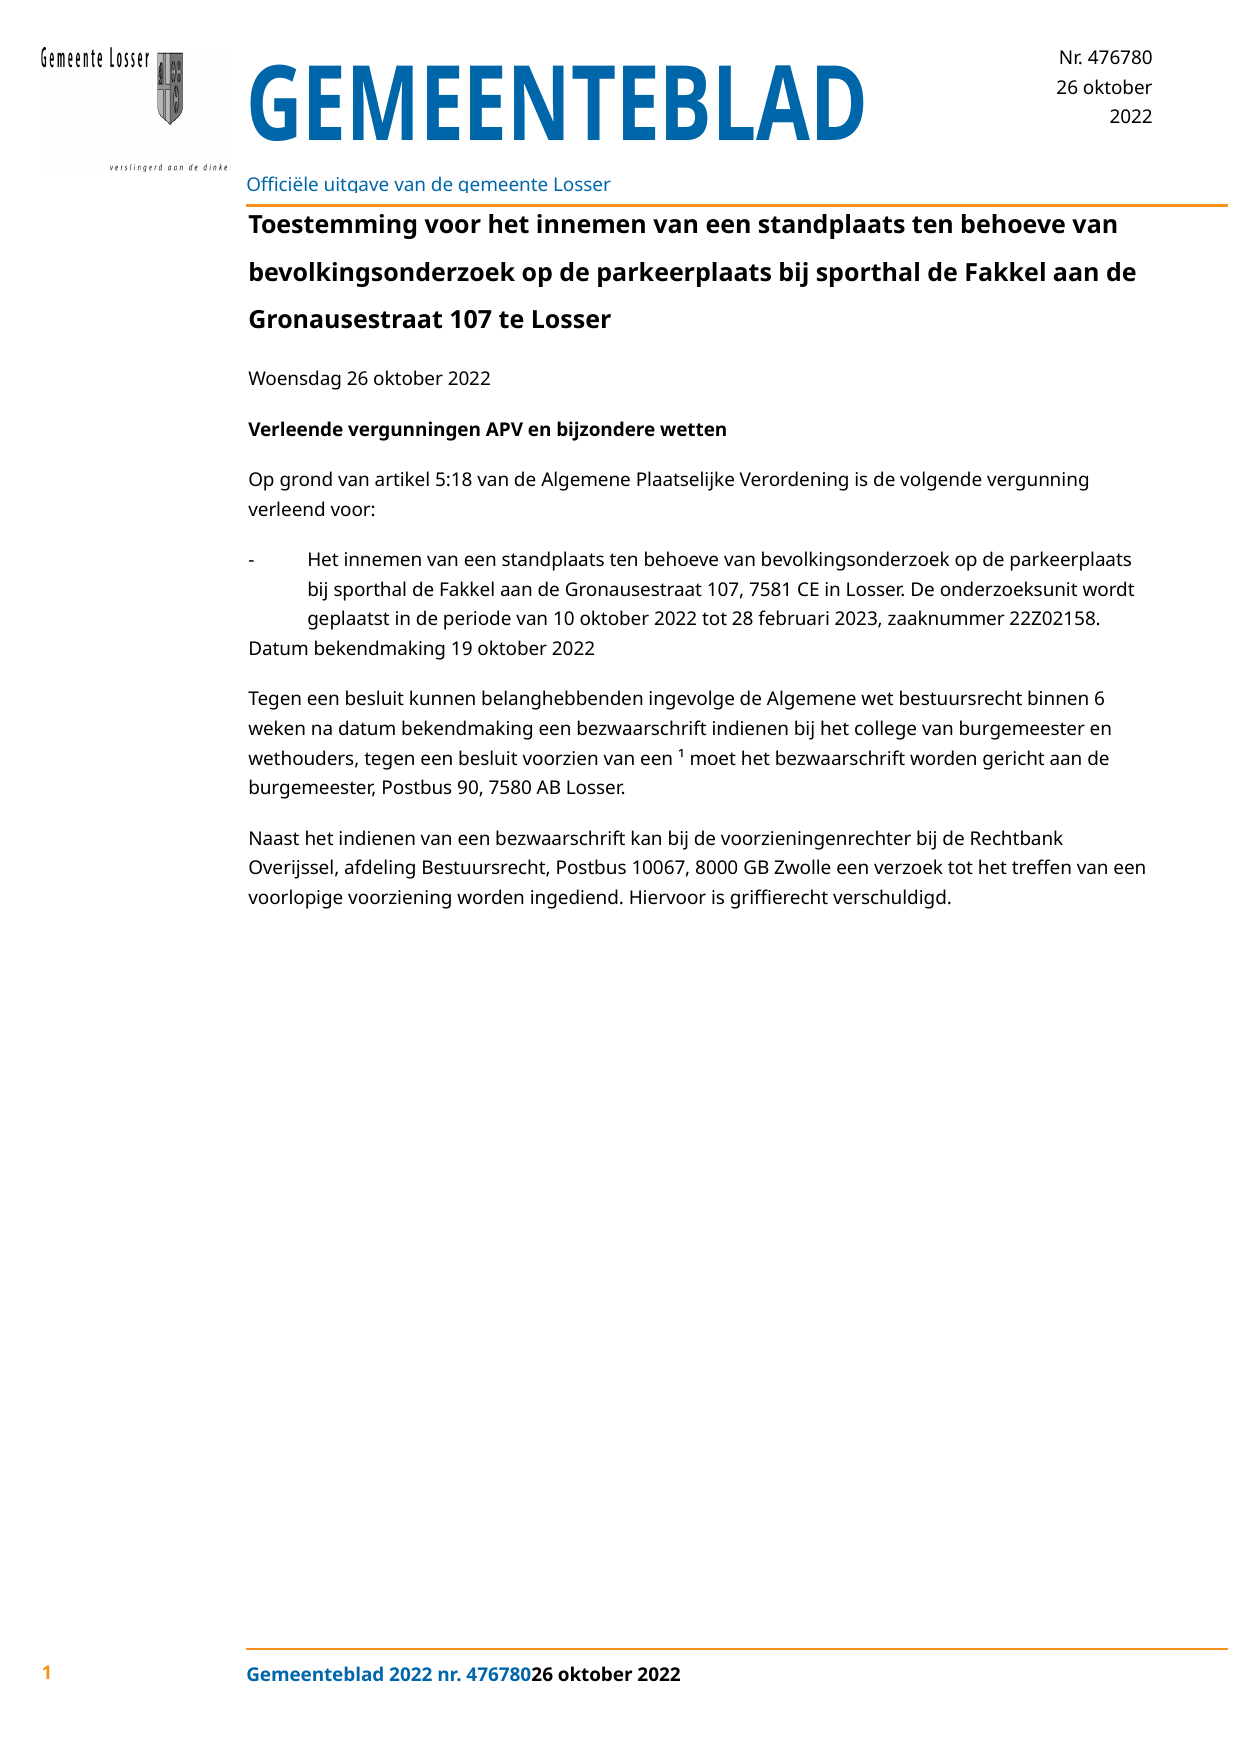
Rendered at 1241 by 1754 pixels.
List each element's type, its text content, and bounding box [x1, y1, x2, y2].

text Datum bekendmaking 19 oktober 2022 [248, 635, 1152, 661]
text Op grond van artikel 5:18 van de Algemene Plaatselijke Verordening is de volgende vergunning verleend voor: [248, 466, 1152, 522]
text Tegen een besluit kunnen belanghebbenden ingevolge de Algemene wet bestuursrecht binnen 6 weken na datum bekendmaking een bezwaarschrift indienen bij het college van burgemeester en wethouders, tegen een besluit voorzien van een ¹ moet het bezwaarschrift worden gericht aan de burgemeester, Postbus 90, 7580 AB Losser. [248, 686, 1152, 800]
text Verleende vergunningen APV en bijzondere wetten [248, 416, 1152, 442]
picture [41, 47, 231, 172]
text Woensdag 26 oktober 2022 [248, 366, 1152, 391]
text Toestemming voor het innemen van een standplaats ten behoeve van bevolkingsonderzoek op de parkeerplaats bij sporthal de Fakkel aan de Gronausestraat 107 te Losser [248, 207, 1152, 336]
text Naast het indienen van een bezwaarschrift kan bij de voorzieningenrechter bij de Rechtbank Overijssel, afdeling Bestuursrecht, Postbus 10067, 8000 GB Zwolle een verzoek tot het treffen van een voorlopige voorziening worden ingediend. Hiervoor is griffierecht verschuldigd. [248, 825, 1152, 909]
list Het innemen van een standplaats ten behoeve van bevolkingsonderzoek op de parkeerplaats bij sporthal de Fakkel aan de Gronausestraat 107, 7581 CE in Losser. De onderzoeksunit wordt geplaatst in de periode van 10 oktober 2022 tot 28 februari 2023, zaaknummer 22Z02158. [248, 546, 1152, 631]
